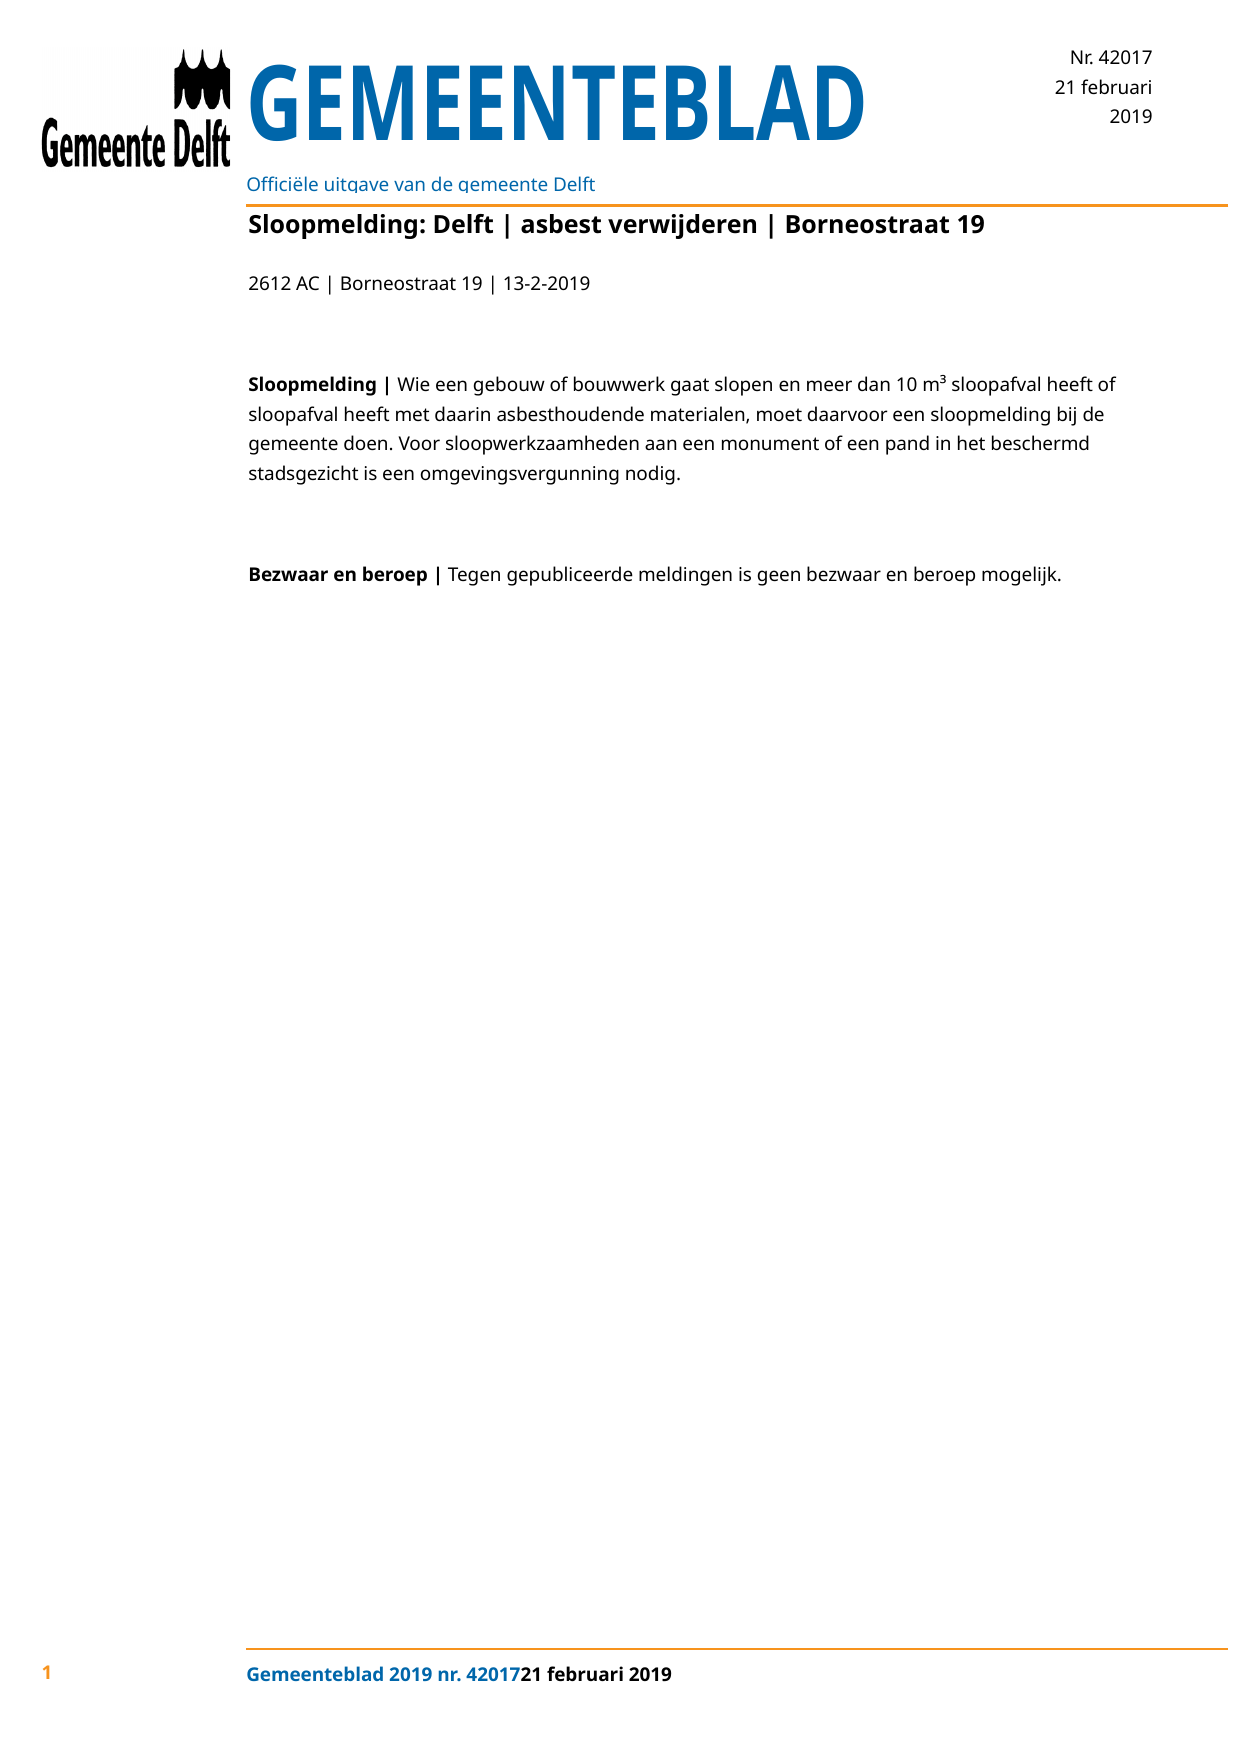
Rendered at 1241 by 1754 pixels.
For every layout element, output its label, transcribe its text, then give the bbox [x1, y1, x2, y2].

text Bezwaar en beroep | Tegen gepubliceerde meldingen is geen bezwaar en beroep mogelijk. [248, 561, 1152, 586]
text 2612 AC | Borneostraat 19 | 13-2-2019 [248, 270, 1152, 296]
text Sloopmelding | Wie een gebouw of bouwwerk gaat slopen en meer dan 10 m³ sloopafval heeft of sloopafval heeft met daarin asbesthoudende materialen, moet daarvoor een sloopmelding bij de gemeente doen. Voor sloopwerkzaamheden aan een monument of een pand in het beschermd stadsgezicht is een omgevingsvergunning nodig. [248, 371, 1152, 486]
picture [41, 47, 231, 172]
text Sloopmelding: Delft | asbest verwijderen | Borneostraat 19 [248, 207, 1152, 241]
